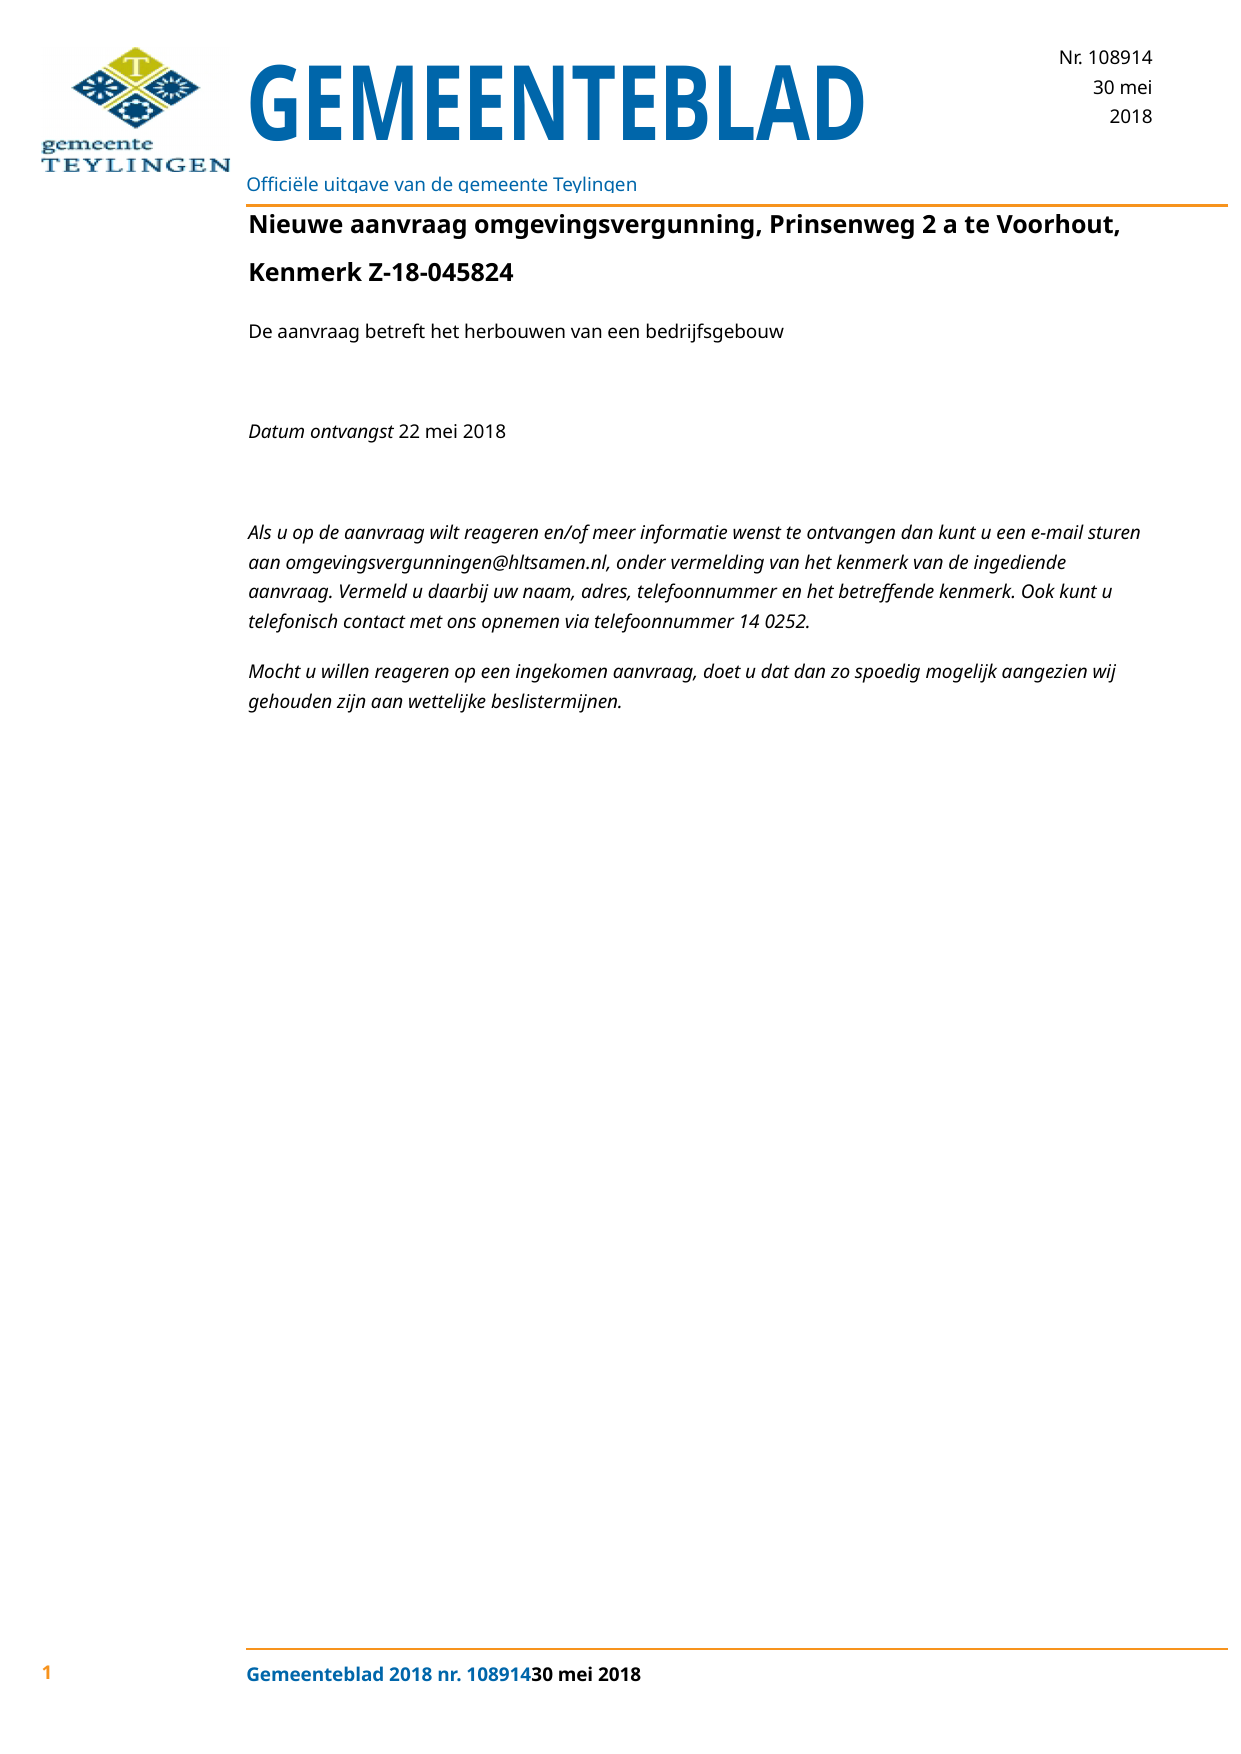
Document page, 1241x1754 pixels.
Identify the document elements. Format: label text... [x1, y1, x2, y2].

text Nieuwe aanvraag omgevingsvergunning, Prinsenweg 2 a te Voorhout, Kenmerk Z-18-045824 [248, 207, 1152, 288]
text Als u op de aanvraag wilt reageren en/of meer informatie wenst te ontvangen dan kunt u een e-mail sturen aan omgevingsvergunningen@hltsamen.nl, onder vermelding van het kenmerk van de ingediende aanvraag. Vermeld u daarbij uw naam, adres, telefoonnummer en het betreffende kenmerk. Ook kunt u telefonisch contact met ons opnemen via telefoonnummer 14 0252. [248, 519, 1152, 634]
picture [41, 47, 231, 172]
text Datum ontvangst 22 mei 2018 [248, 419, 1152, 444]
text Mocht u willen reageren op een ingekomen aanvraag, doet u dat dan zo spoedig mogelijk aangezien wij gehouden zijn aan wettelijke beslistermijnen. [248, 659, 1152, 714]
text De aanvraag betreft het herbouwen van een bedrijfsgebouw [248, 318, 1152, 344]
